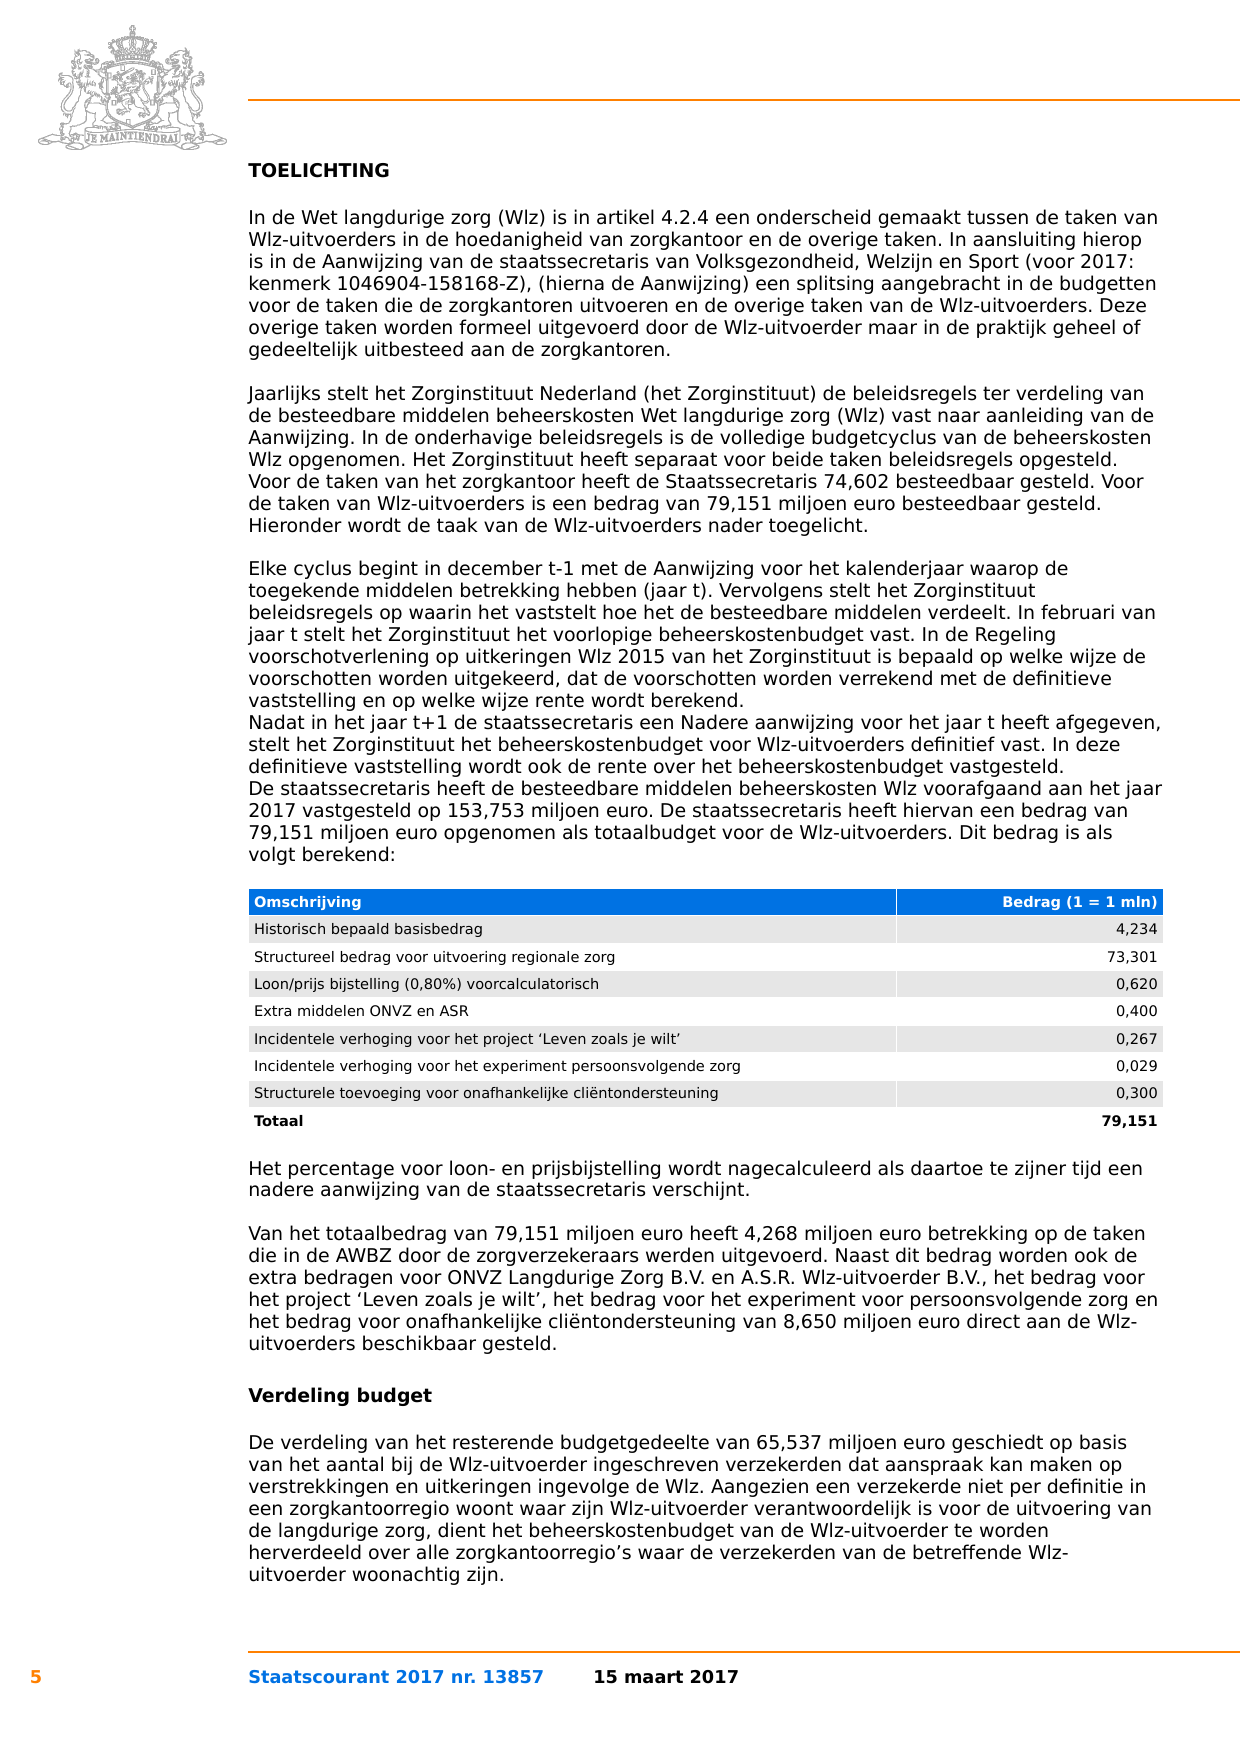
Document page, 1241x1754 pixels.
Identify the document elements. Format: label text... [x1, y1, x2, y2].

text Nadat in het jaar t+1 de staatssecretaris een Nadere aanwijzing voor het jaar t heeft afgegeven, stelt het Zorginstituut het beheerskostenbudget voor Wlz-uitvoerders definitief vast. In deze definitieve vaststelling wordt ook de rente over het beheerskostenbudget vastgesteld. [248, 712, 1163, 778]
text De verdeling van het resterende budgetgedeelte van 65,537 miljoen euro geschiedt op basis van het aantal bij de Wlz-uitvoerder ingeschreven verzekerden dat aanspraak kan maken op verstrekkingen en uitkeringen ingevolge de Wlz. Aangezien een verzekerde niet per definitie in een zorgkantoorregio woont waar zijn Wlz-uitvoerder verantwoordelijk is voor de uitvoering van de langdurige zorg, dient het beheerskostenbudget van de Wlz-uitvoerder te worden herverdeeld over alle zorgkantoorregio’s waar de verzekerden van de betreffende Wlz-uitvoerder woonachtig zijn. [248, 1432, 1163, 1586]
table_cell Incidentele verhoging voor het project ‘Leven zoals je wilt’ [249, 1026, 896, 1052]
table_cell 79,151 [897, 1108, 1163, 1134]
table_header Omschrijving [249, 889, 896, 915]
table_cell 0,267 [897, 1026, 1163, 1052]
text Het percentage voor loon- en prijsbijstelling wordt nagecalculeerd als daartoe te zijner tijd een nadere aanwijzing van de staatssecretaris verschijnt. [248, 1157, 1163, 1201]
table_cell Structureel bedrag voor uitvoering regionale zorg [249, 944, 896, 970]
text Van het totaalbedrag van 79,151 miljoen euro heeft 4,268 miljoen euro betrekking op de taken die in de AWBZ door de zorgverzekeraars werden uitgevoerd. Naast dit bedrag worden ook de extra bedragen voor ONVZ Langdurige Zorg B.V. en A.S.R. Wlz-uitvoerder B.V., het bedrag voor het project ‘Leven zoals je wilt’, het bedrag voor het experiment voor persoonsvolgende zorg en het bedrag voor onafhankelijke cliëntondersteuning van 8,650 miljoen euro direct aan de Wlz-uitvoerders beschikbaar gesteld. [248, 1223, 1163, 1355]
table_cell 0,300 [897, 1081, 1163, 1107]
subtitle Verdeling budget [248, 1385, 1163, 1407]
table_header Bedrag (1 = 1 mln) [897, 889, 1163, 915]
table_cell Incidentele verhoging voor het experiment persoonsvolgende zorg [249, 1053, 896, 1080]
table_cell Totaal [249, 1108, 896, 1134]
text Elke cyclus begint in december t-1 met de Aanwijzing voor het kalenderjaar waarop de toegekende middelen betrekking hebben (jaar t). Vervolgens stelt het Zorginstituut beleidsregels op waarin het vaststelt hoe het de besteedbare middelen verdeelt. In februari van jaar t stelt het Zorginstituut het voorlopige beheerskostenbudget vast. In de Regeling voorschotverlening op uitkeringen Wlz 2015 van het Zorginstituut is bepaald op welke wijze de voorschotten worden uitgekeerd, dat de voorschotten worden verrekend met de definitieve vaststelling en op welke wijze rente wordt berekend. [248, 558, 1163, 712]
text In de Wet langdurige zorg (Wlz) is in artikel 4.2.4 een onderscheid gemaakt tussen de taken van Wlz-uitvoerders in de hoedanigheid van zorgkantoor en de overige taken. In aansluiting hierop is in de Aanwijzing van de staatssecretaris van Volksgezondheid, Welzijn en Sport (voor 2017: kenmerk 1046904-158168-Z), (hierna de Aanwijzing) een splitsing aangebracht in de budgetten voor de taken die de zorgkantoren uitvoeren en de overige taken van de Wlz-uitvoerders. Deze overige taken worden formeel uitgevoerd door de Wlz-uitvoerder maar in de praktijk geheel of gedeeltelijk uitbesteed aan de zorgkantoren. [248, 207, 1163, 361]
table_cell 0,400 [897, 999, 1163, 1025]
table_cell 4,234 [897, 916, 1163, 943]
table_cell 0,029 [897, 1053, 1163, 1080]
table_cell Extra middelen ONVZ en ASR [249, 999, 896, 1025]
table_cell 73,301 [897, 944, 1163, 970]
table_cell Structurele toevoeging voor onafhankelijke cliëntondersteuning [249, 1081, 896, 1107]
text Jaarlijks stelt het Zorginstituut Nederland (het Zorginstituut) de beleidsregels ter verdeling van de besteedbare middelen beheerskosten Wet langdurige zorg (Wlz) vast naar aanleiding van de Aanwijzing. In de onderhavige beleidsregels is de volledige budgetcyclus van de beheerskosten Wlz opgenomen. Het Zorginstituut heeft separaat voor beide taken beleidsregels opgesteld. Voor de taken van het zorgkantoor heeft de Staatssecretaris 74,602 besteedbaar gesteld. Voor de taken van Wlz-uitvoerders is een bedrag van 79,151 miljoen euro besteedbaar gesteld. Hieronder wordt de taak van de Wlz-uitvoerders nader toegelicht. [248, 383, 1163, 536]
subtitle TOELICHTING [248, 160, 1163, 182]
picture [38, 25, 227, 150]
table_cell 0,620 [897, 971, 1163, 997]
text De staatssecretaris heeft de besteedbare middelen beheerskosten Wlz voorafgaand aan het jaar 2017 vastgesteld op 153,753 miljoen euro. De staatssecretaris heeft hiervan een bedrag van 79,151 miljoen euro opgenomen als totaalbudget voor de Wlz-uitvoerders. Dit bedrag is als volgt berekend: [248, 778, 1163, 866]
table_cell Loon/prijs bijstelling (0,80%) voorcalculatorisch [249, 971, 896, 997]
table_cell Historisch bepaald basisbedrag [249, 916, 896, 943]
